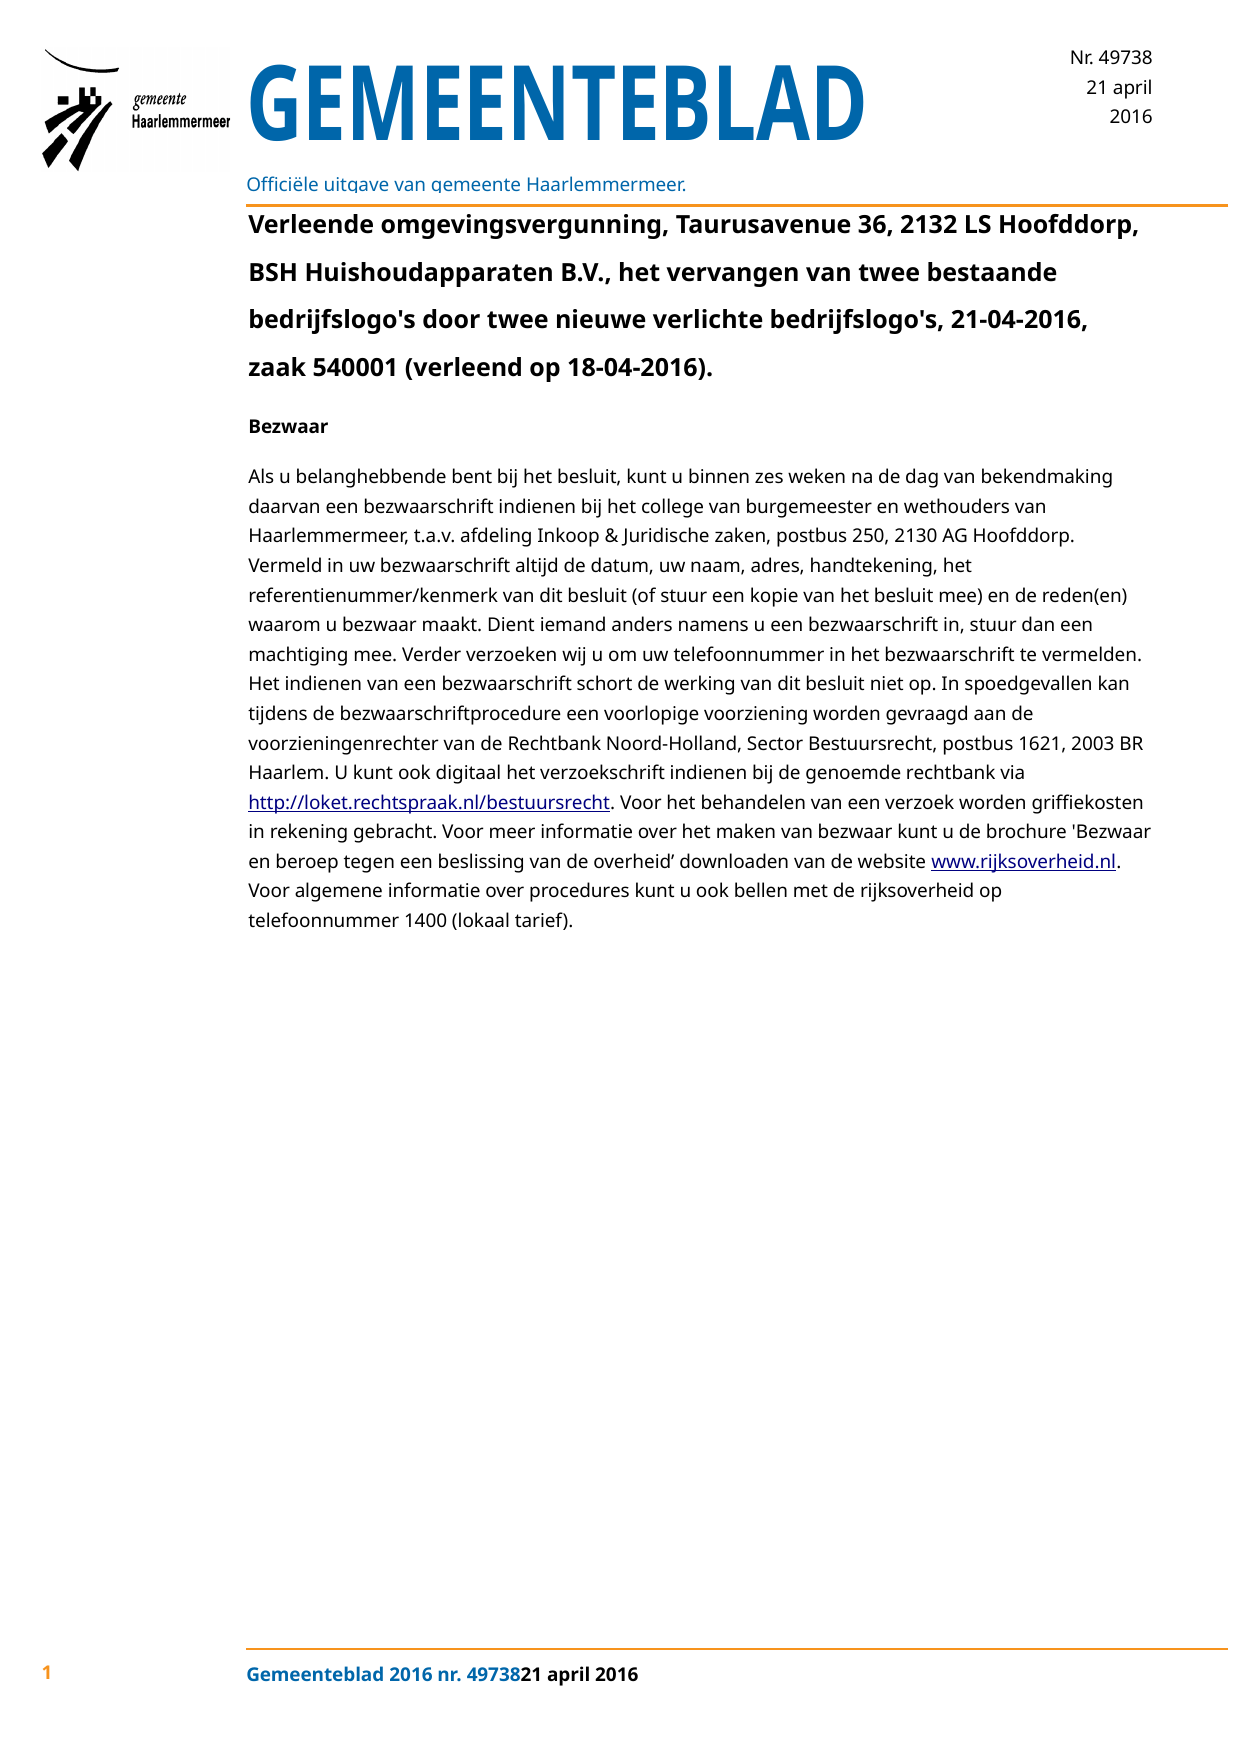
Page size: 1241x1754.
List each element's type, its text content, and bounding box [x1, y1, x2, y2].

text Verleende omgevingsvergunning, Taurusavenue 36, 2132 LS Hoofddorp, BSH Huishoudapparaten B.V., het vervangen van twee bestaande bedrijfslogo's door twee nieuwe verlichte bedrijfslogo's, 21-04-2016, zaak 540001 (verleend op 18-04-2016). [248, 207, 1152, 384]
picture [41, 47, 231, 172]
text Bezwaar [248, 413, 1152, 439]
text Als u belanghebbende bent bij het besluit, kunt u binnen zes weken na de dag van bekendmaking daarvan een bezwaarschrift indienen bij het college van burgemeester en wethouders van Haarlemmermeer, t.a.v. afdeling Inkoop & Juridische zaken, postbus 250, 2130 AG Hoofddorp. Vermeld in uw bezwaarschrift altijd de datum, uw naam, adres, handtekening, het referentienummer/kenmerk van dit besluit (of stuur een kopie van het besluit mee) en de reden(en) waarom u bezwaar maakt. Dient iemand anders namens u een bezwaarschrift in, stuur dan een machtiging mee. Verder verzoeken wij u om uw telefoonnummer in het bezwaarschrift te vermelden. Het indienen van een bezwaarschrift schort de werking van dit besluit niet op. In spoedgevallen kan tijdens de bezwaarschriftprocedure een voorlopige voorziening worden gevraagd aan de voorzieningenrechter van de Rechtbank Noord-Holland, Sector Bestuursrecht, postbus 1621, 2003 BR Haarlem. U kunt ook digitaal het verzoekschrift indienen bij de genoemde rechtbank via http://loket.rechtspraak.nl/bestuursrecht. Voor het behandelen van een verzoek worden griffiekosten in rekening gebracht. Voor meer informatie over het maken van bezwaar kunt u de brochure 'Bezwaar en beroep tegen een beslissing van de overheid’ downloaden van de website www.rijksoverheid.nl. Voor algemene informatie over procedures kunt u ook bellen met de rijksoverheid op telefoonnummer 1400 (lokaal tarief). [248, 463, 1152, 933]
